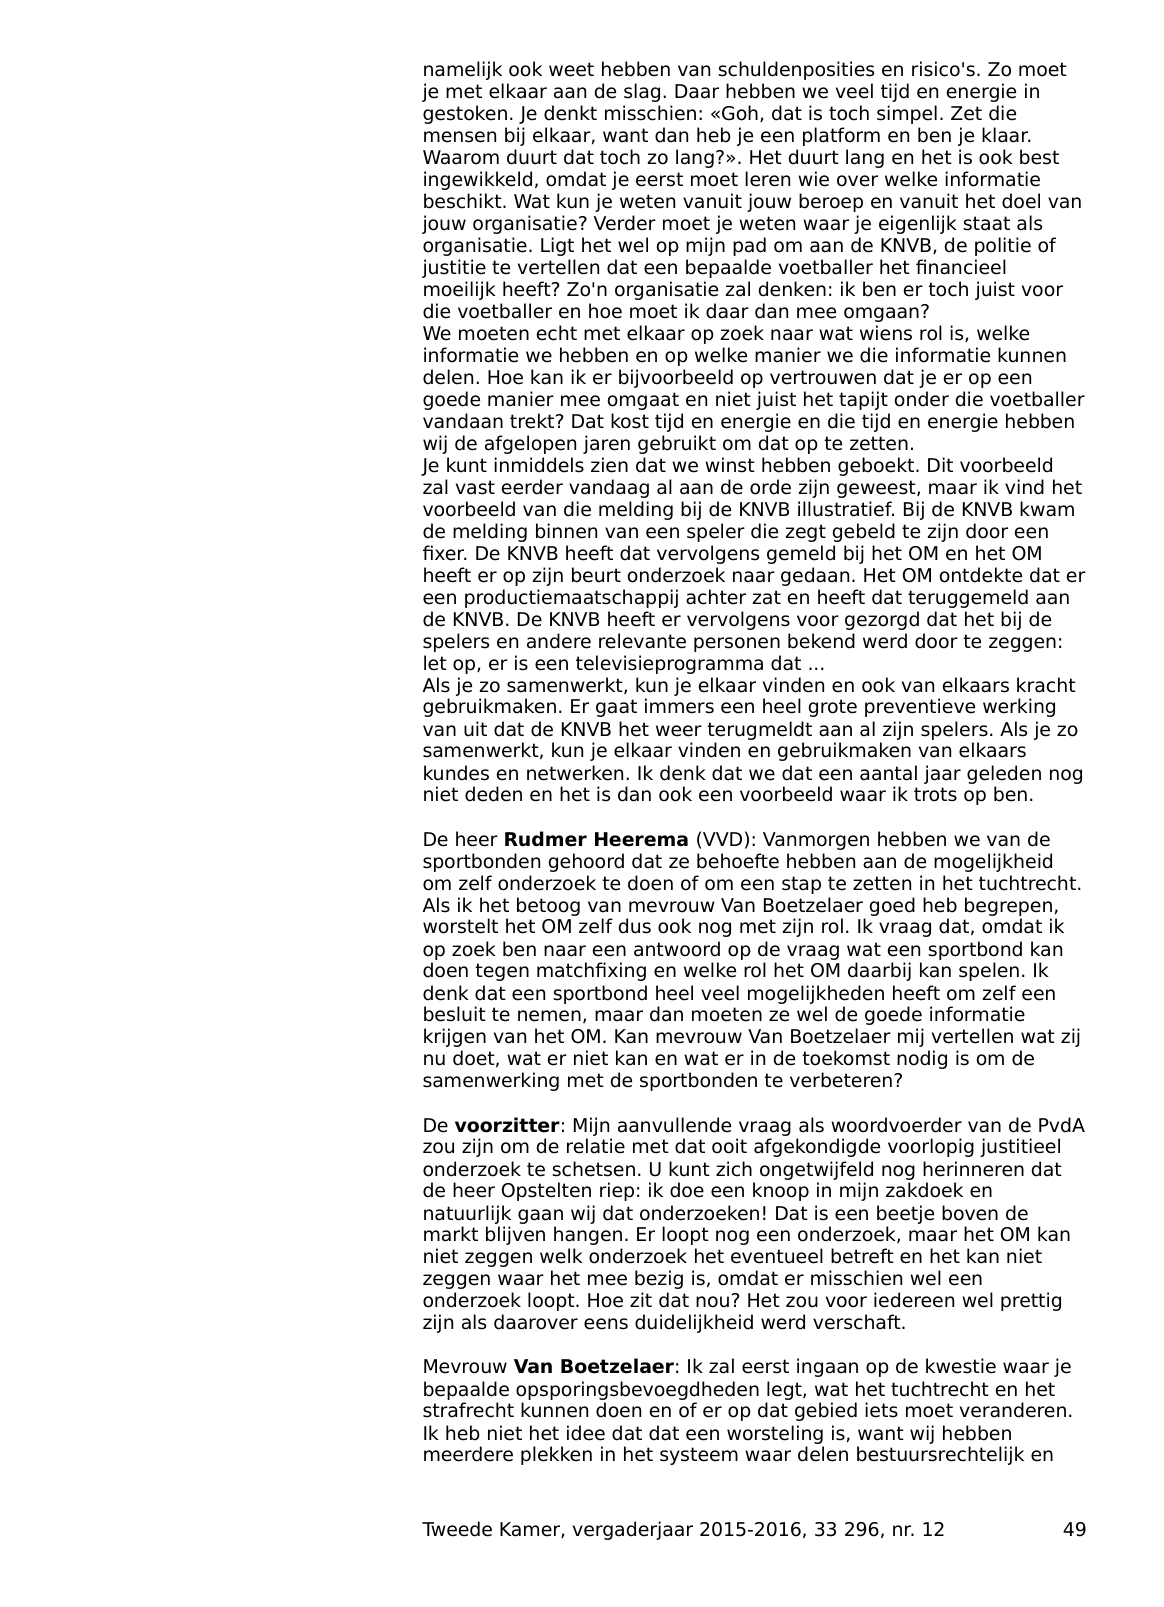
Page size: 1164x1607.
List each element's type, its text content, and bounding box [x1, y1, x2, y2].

text namelijk ook weet hebben van schuldenposities en risico's. Zo moet je met elkaar aan de slag. Daar hebben we veel tijd en energie in gestoken. Je denkt misschien: «Goh, dat is toch simpel. Zet die mensen bij elkaar, want dan heb je een platform en ben je klaar. Waarom duurt dat toch zo lang?». Het duurt lang en het is ook best ingewikkeld, omdat je eerst moet leren wie over welke informatie beschikt. Wat kun je weten vanuit jouw beroep en vanuit het doel van jouw organisatie? Verder moet je weten waar je eigenlijk staat als organisatie. Ligt het wel op mijn pad om aan de KNVB, de politie of justitie te vertellen dat een bepaalde voetballer het financieel moeilijk heeft? Zo'n organisatie zal denken: ik ben er toch juist voor die voetballer en hoe moet ik daar dan mee omgaan? [422, 59, 1087, 323]
text De heer Rudmer Heerema (VVD): Vanmorgen hebben we van de sportbonden gehoord dat ze behoefte hebben aan de mogelijkheid om zelf onderzoek te doen of om een stap te zetten in het tuchtrecht. Als ik het betoog van mevrouw Van Boetzelaer goed heb begrepen, worstelt het OM zelf dus ook nog met zijn rol. Ik vraag dat, omdat ik op zoek ben naar een antwoord op de vraag wat een sportbond kan doen tegen matchfixing en welke rol het OM daarbij kan spelen. Ik denk dat een sportbond heel veel mogelijkheden heeft om zelf een besluit te nemen, maar dan moeten ze wel de goede informatie krijgen van het OM. Kan mevrouw Van Boetzelaer mij vertellen wat zij nu doet, wat er niet kan en wat er in de toekomst nodig is om de samenwerking met de sportbonden te verbeteren? [422, 828, 1087, 1092]
text Mevrouw Van Boetzelaer: Ik zal eerst ingaan op de kwestie waar je bepaalde opsporingsbevoegdheden legt, wat het tuchtrecht en het strafrecht kunnen doen en of er op dat gebied iets moet veranderen. Ik heb niet het idee dat dat een worsteling is, want wij hebben meerdere plekken in het systeem waar delen bestuursrechtelijk en [422, 1356, 1087, 1466]
text Als je zo samenwerkt, kun je elkaar vinden en ook van elkaars kracht gebruikmaken. Er gaat immers een heel grote preventieve werking van uit dat de KNVB het weer terugmeldt aan al zijn spelers. Als je zo samenwerkt, kun je elkaar vinden en gebruikmaken van elkaars kundes en netwerken. Ik denk dat we dat een aantal jaar geleden nog niet deden en het is dan ook een voorbeeld waar ik trots op ben. [422, 674, 1087, 806]
text De voorzitter: Mijn aanvullende vraag als woordvoerder van de PvdA zou zijn om de relatie met dat ooit afgekondigde voorlopig justitieel onderzoek te schetsen. U kunt zich ongetwijfeld nog herinneren dat de heer Opstelten riep: ik doe een knoop in mijn zakdoek en natuurlijk gaan wij dat onderzoeken! Dat is een beetje boven de markt blijven hangen. Er loopt nog een onderzoek, maar het OM kan niet zeggen welk onderzoek het eventueel betreft en het kan niet zeggen waar het mee bezig is, omdat er misschien wel een onderzoek loopt. Hoe zit dat nou? Het zou voor iedereen wel prettig zijn als daarover eens duidelijkheid werd verschaft. [422, 1114, 1087, 1334]
text Je kunt inmiddels zien dat we winst hebben geboekt. Dit voorbeeld zal vast eerder vandaag al aan de orde zijn geweest, maar ik vind het voorbeeld van die melding bij de KNVB illustratief. Bij de KNVB kwam de melding binnen van een speler die zegt gebeld te zijn door een fixer. De KNVB heeft dat vervolgens gemeld bij het OM en het OM heeft er op zijn beurt onderzoek naar gedaan. Het OM ontdekte dat er een productiemaatschappij achter zat en heeft dat teruggemeld aan de KNVB. De KNVB heeft er vervolgens voor gezorgd dat het bij de spelers en andere relevante personen bekend werd door te zeggen: let op, er is een televisieprogramma dat ... [422, 455, 1087, 674]
text We moeten echt met elkaar op zoek naar wat wiens rol is, welke informatie we hebben en op welke manier we die informatie kunnen delen. Hoe kan ik er bijvoorbeeld op vertrouwen dat je er op een goede manier mee omgaat en niet juist het tapijt onder die voetballer vandaan trekt? Dat kost tijd en energie en die tijd en energie hebben wij de afgelopen jaren gebruikt om dat op te zetten. [422, 323, 1087, 455]
